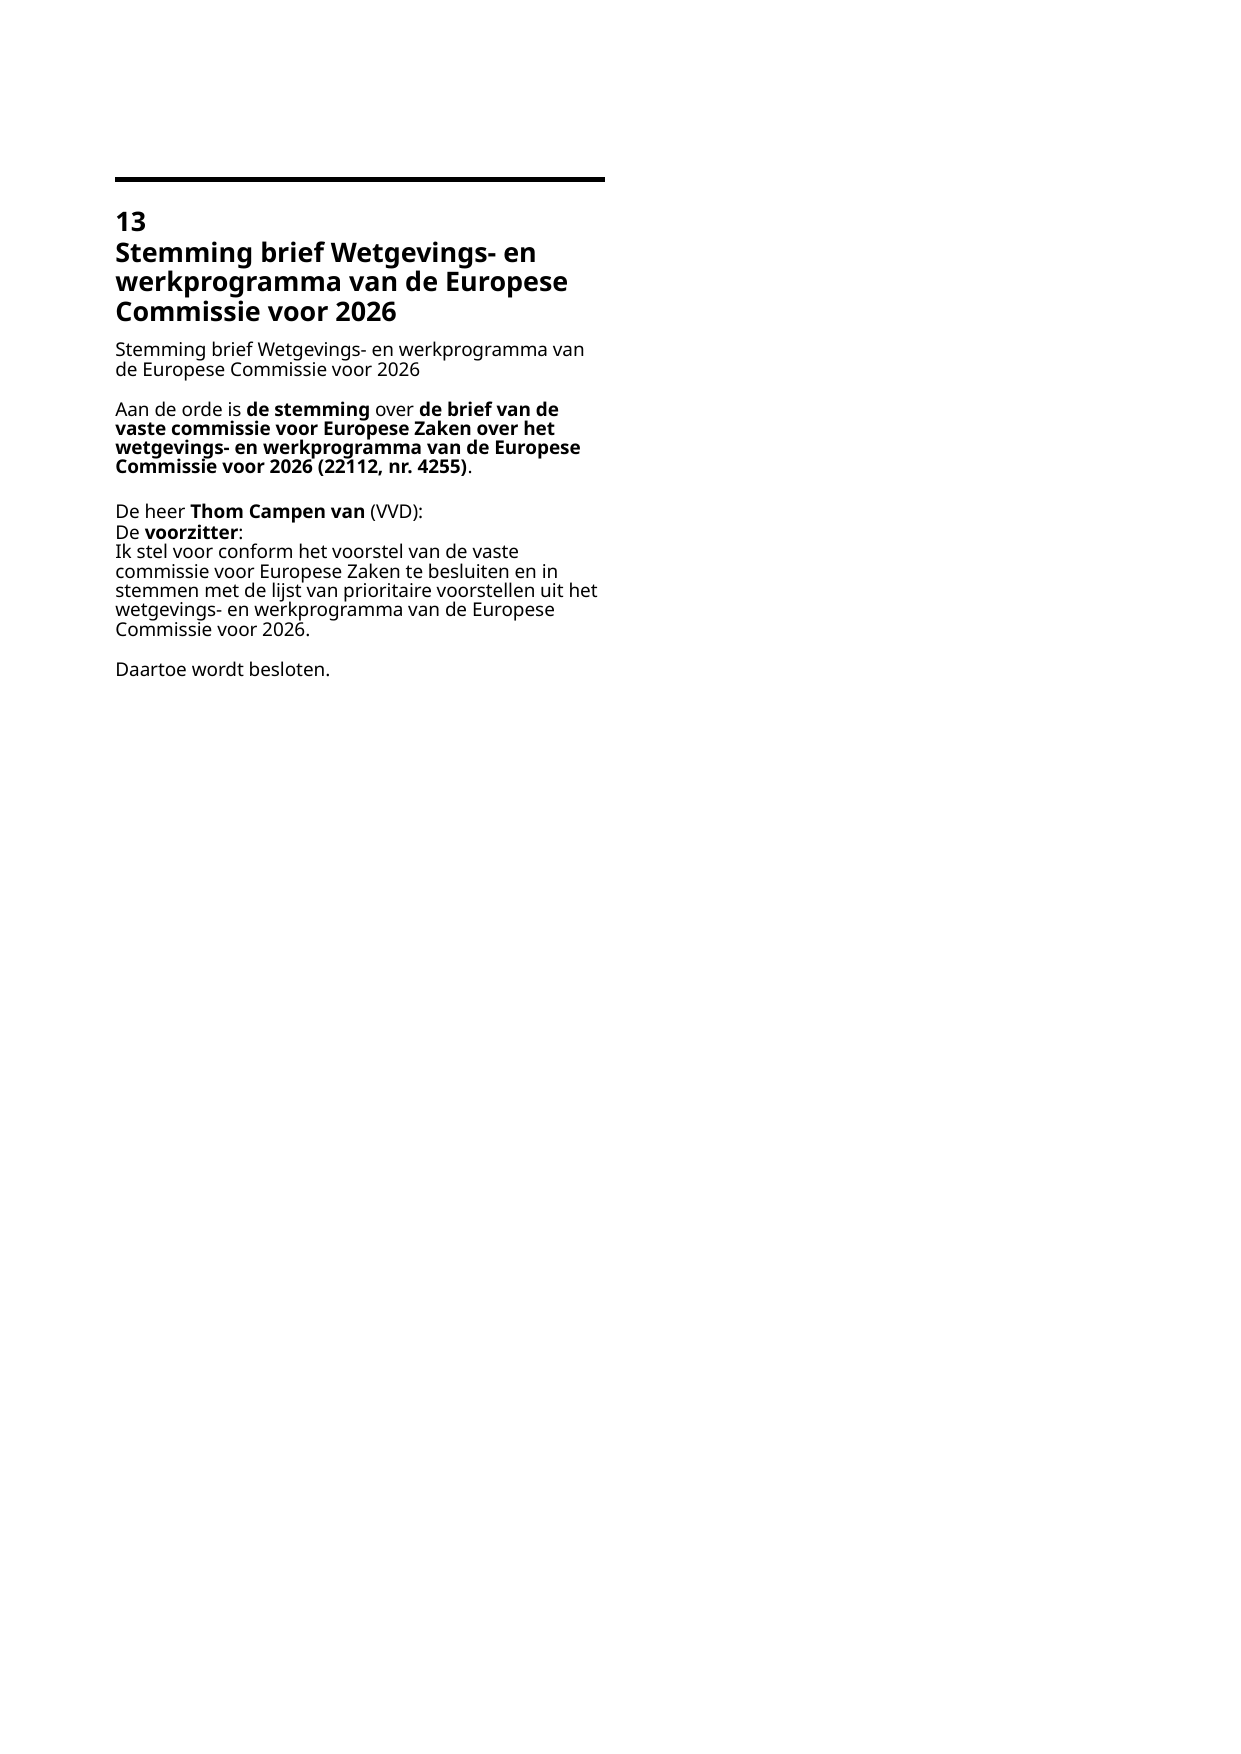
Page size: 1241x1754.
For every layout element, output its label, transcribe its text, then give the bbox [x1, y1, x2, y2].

text De voorzitter: [115, 524, 605, 543]
text Ik stel voor conform het voorstel van de vaste commissie voor Europese Zaken te besluiten en in stemmen met de lijst van prioritaire voorstellen uit het wetgevings- en werkprogramma van de Europese Commissie voor 2026. [115, 543, 605, 640]
text Stemming brief Wetgevings- en werkprogramma van de Europese Commissie voor 2026 [115, 239, 605, 341]
text Aan de orde is de stemming over de brief van de vaste commissie voor Europese Zaken over het wetgevings- en werkprogramma van de Europese Commissie voor 2026 (22112, nr. 4255). [115, 401, 605, 478]
text De heer Thom Campen van (VVD): [115, 498, 605, 524]
text Daartoe wordt besloten. [115, 661, 605, 680]
text Stemming brief Wetgevings- en werkprogramma van de Europese Commissie voor 2026 [115, 341, 605, 380]
text 13 [115, 203, 605, 239]
